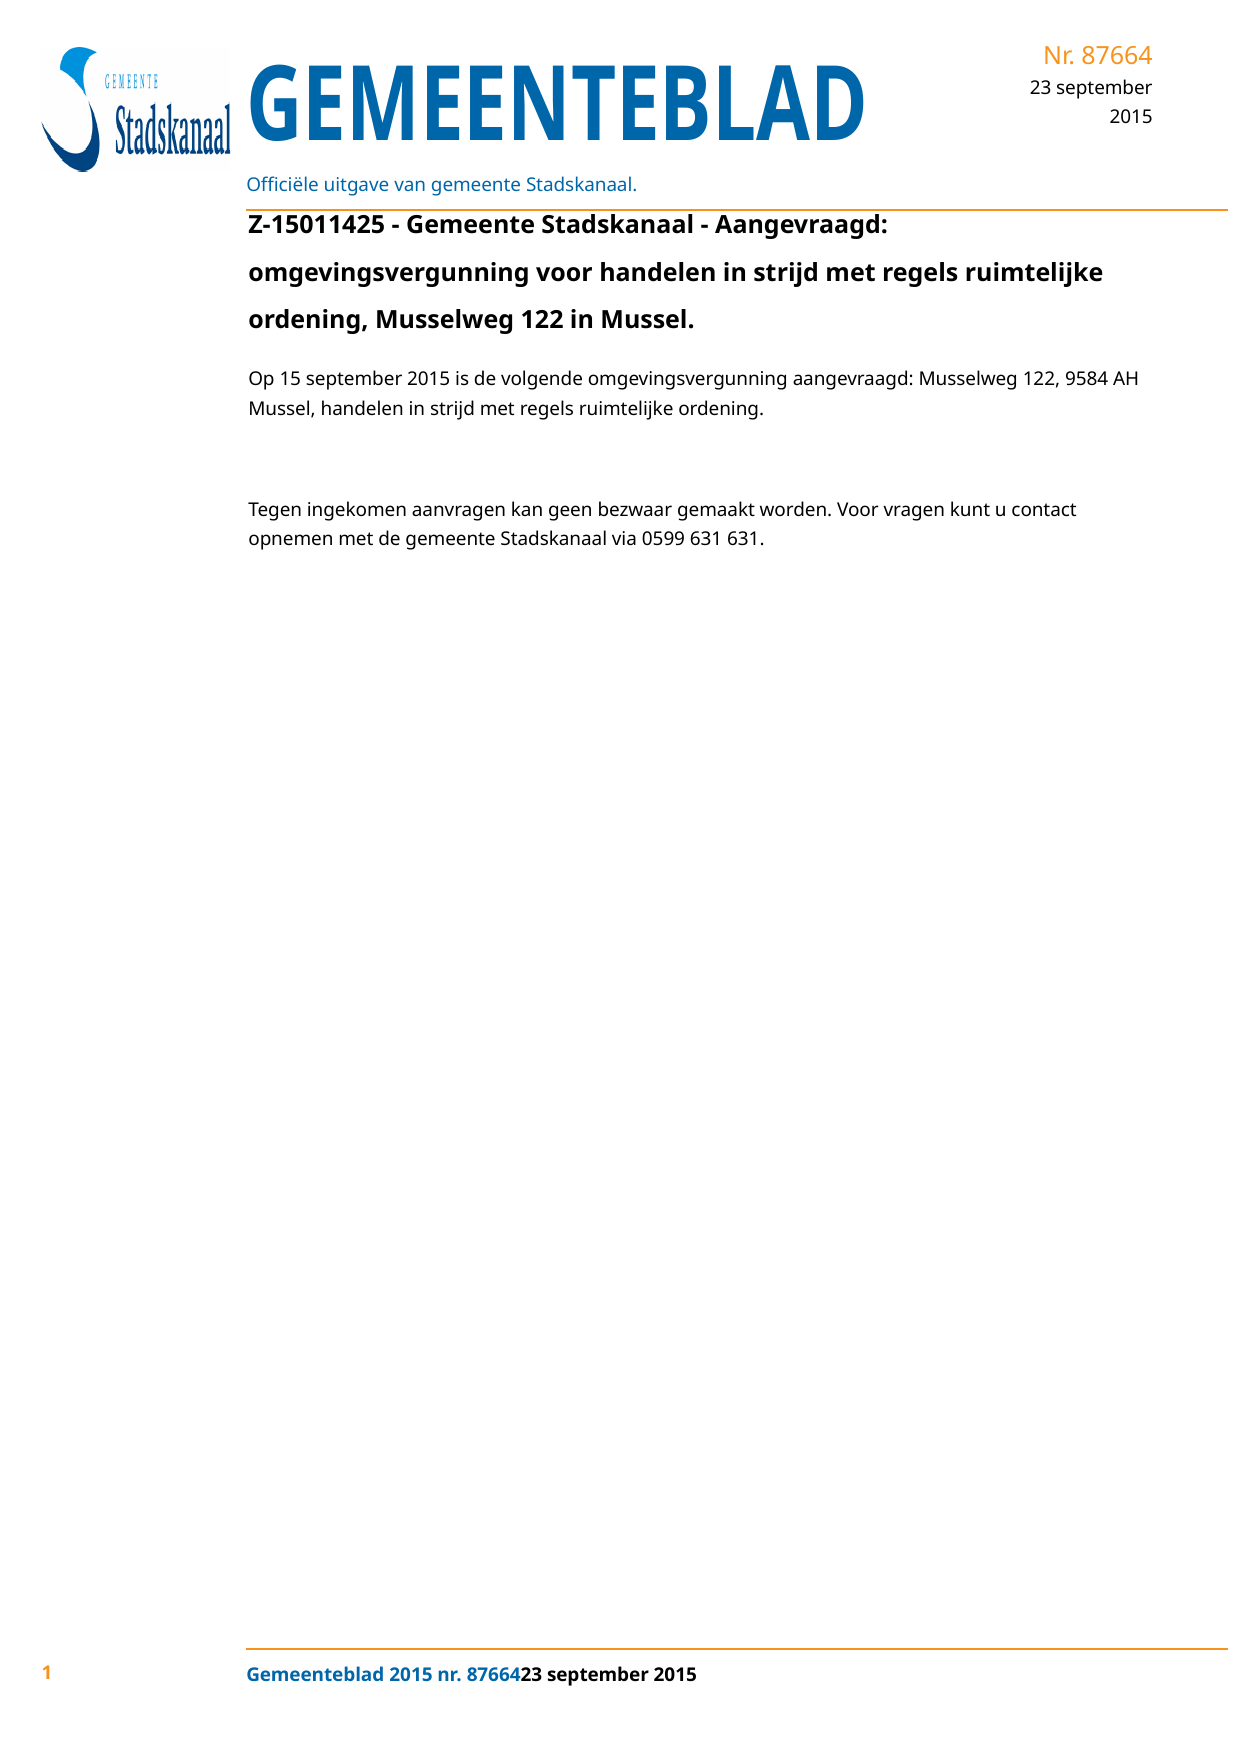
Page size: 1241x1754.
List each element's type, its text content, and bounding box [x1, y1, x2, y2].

text Op 15 september 2015 is de volgende omgevingsvergunning aangevraagd: Musselweg 122, 9584 AH Mussel, handelen in strijd met regels ruimtelijke ordening. [248, 366, 1152, 421]
picture [41, 47, 231, 172]
text Tegen ingekomen aanvragen kan geen bezwaar gemaakt worden. Voor vragen kunt u contact opnemen met de gemeente Stadskanaal via 0599 631 631. [248, 496, 1152, 551]
text Z-15011425 - Gemeente Stadskanaal - Aangevraagd: omgevingsvergunning voor handelen in strijd met regels ruimtelijke ordening, Musselweg 122 in Mussel. [248, 211, 1152, 336]
